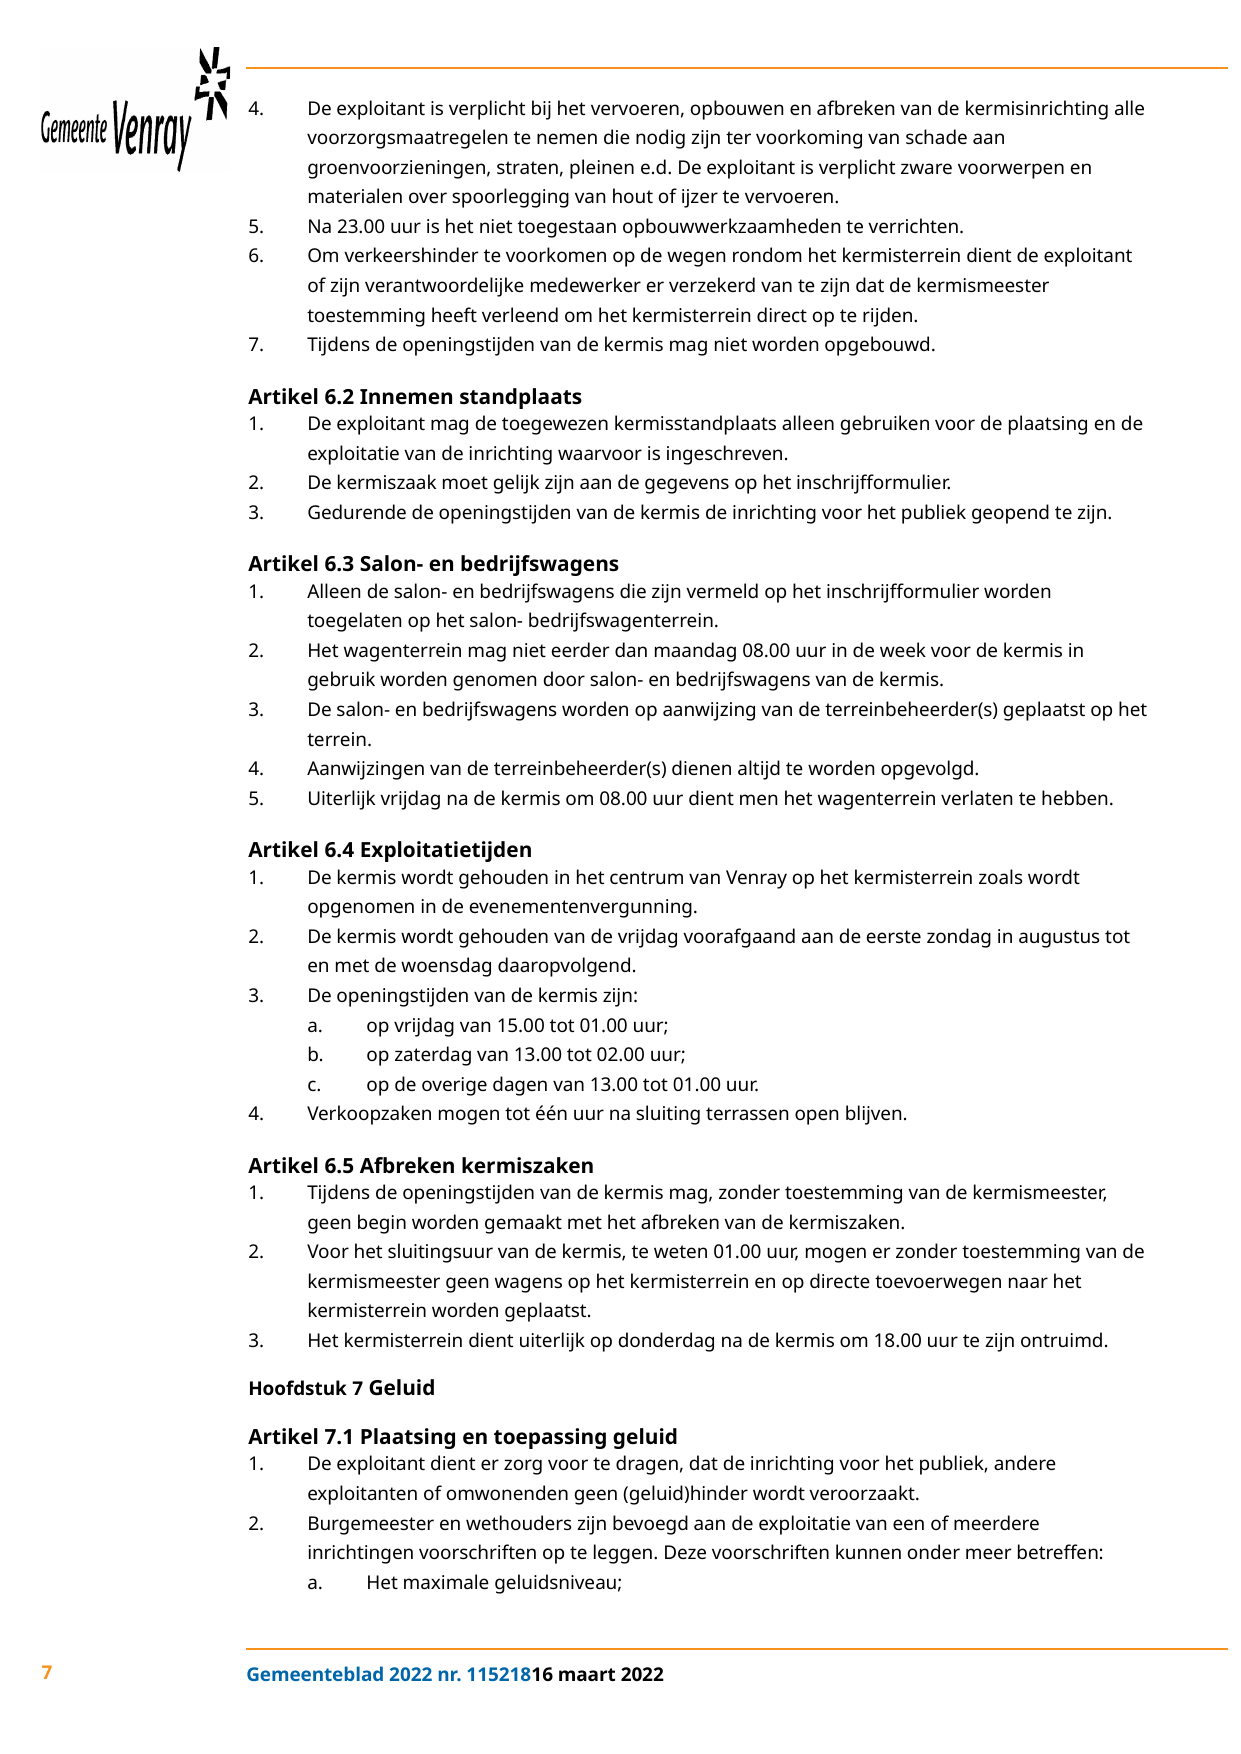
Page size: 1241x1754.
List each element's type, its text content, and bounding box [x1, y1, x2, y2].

picture [41, 47, 231, 172]
list De exploitant is verplicht bij het vervoeren, opbouwen en afbreken van de kermisinrichting alle voorzorgsmaatregelen te nemen die nodig zijn ter voorkoming van schade aan groenvoorzieningen, straten, pleinen e.d. De exploitant is verplicht zware voorwerpen en materialen over spoorlegging van hout of ijzer te vervoeren. [248, 95, 1152, 209]
text Artikel 7.1 Plaatsing en toepassing geluid [248, 1422, 1152, 1451]
text Hoofdstuk 7 Geluid [248, 1373, 1152, 1401]
list De kermis wordt gehouden in het centrum van Venray op het kermisterrein zoals wordt opgenomen in de evenementenvergunning. [248, 864, 1152, 919]
list Het maximale geluidsniveau; [307, 1569, 1152, 1595]
list De openingstijden van de kermis zijn: [248, 982, 1152, 1008]
list De exploitant dient er zorg voor te dragen, dat de inrichting voor het publiek, andere exploitanten of omwonenden geen (geluid)hinder wordt veroorzaakt. [248, 1451, 1152, 1506]
list De kermiszaak moet gelijk zijn aan de gegevens op het inschrijfformulier. [248, 469, 1152, 495]
text Artikel 6.2 Innemen standplaats [248, 382, 1152, 410]
list Tijdens de openingstijden van de kermis mag niet worden opgebouwd. [248, 331, 1152, 357]
list De kermis wordt gehouden van de vrijdag voorafgaand aan de eerste zondag in augustus tot en met de woensdag daaropvolgend. [248, 923, 1152, 978]
list Tijdens de openingstijden van de kermis mag, zonder toestemming van de kermismeester, geen begin worden gemaakt met het afbreken van de kermiszaken. [248, 1179, 1152, 1235]
list Uiterlijk vrijdag na de kermis om 08.00 uur dient men het wagenterrein verlaten te hebben. [248, 785, 1152, 811]
list Het kermisterrein dient uiterlijk op donderdag na de kermis om 18.00 uur te zijn ontruimd. [248, 1327, 1152, 1353]
list Verkoopzaken mogen tot één uur na sluiting terrassen open blijven. [248, 1101, 1152, 1126]
list Na 23.00 uur is het niet toegestaan opbouwwerkzaamheden te verrichten. [248, 213, 1152, 239]
list De salon- en bedrijfswagens worden op aanwijzing van de terreinbeheerder(s) geplaatst op het terrein. [248, 696, 1152, 752]
list Voor het sluitingsuur van de kermis, te weten 01.00 uur, mogen er zonder toestemming van de kermismeester geen wagens op het kermisterrein en op directe toevoerwegen naar het kermisterrein worden geplaatst. [248, 1238, 1152, 1323]
list Om verkeershinder te voorkomen op de wegen rondom het kermisterrein dient de exploitant of zijn verantwoordelijke medewerker er verzekerd van te zijn dat de kermismeester toestemming heeft verleend om het kermisterrein direct op te rijden. [248, 243, 1152, 328]
text Artikel 6.5 Afbreken kermiszaken [248, 1151, 1152, 1179]
list Aanwijzingen van de terreinbeheerder(s) dienen altijd te worden opgevolgd. [248, 755, 1152, 781]
list De exploitant mag de toegewezen kermisstandplaats alleen gebruiken voor de plaatsing en de exploitatie van de inrichting waarvoor is ingeschreven. [248, 410, 1152, 466]
list Alleen de salon- en bedrijfswagens die zijn vermeld op het inschrijfformulier worden toegelaten op het salon- bedrijfswagenterrein. [248, 578, 1152, 633]
list op de overige dagen van 13.00 tot 01.00 uur. [307, 1071, 1152, 1097]
list op zaterdag van 13.00 tot 02.00 uur; [307, 1041, 1152, 1067]
text Artikel 6.4 Exploitatietijden [248, 835, 1152, 864]
list Gedurende de openingstijden van de kermis de inrichting voor het publiek geopend te zijn. [248, 499, 1152, 525]
list Burgemeester en wethouders zijn bevoegd aan de exploitatie van een of meerdere inrichtingen voorschriften op te leggen. Deze voorschriften kunnen onder meer betreffen: [248, 1510, 1152, 1565]
text Artikel 6.3 Salon- en bedrijfswagens [248, 549, 1152, 578]
list Het wagenterrein mag niet eerder dan maandag 08.00 uur in de week voor de kermis in gebruik worden genomen door salon- en bedrijfswagens van de kermis. [248, 637, 1152, 692]
list op vrijdag van 15.00 tot 01.00 uur; [307, 1012, 1152, 1037]
